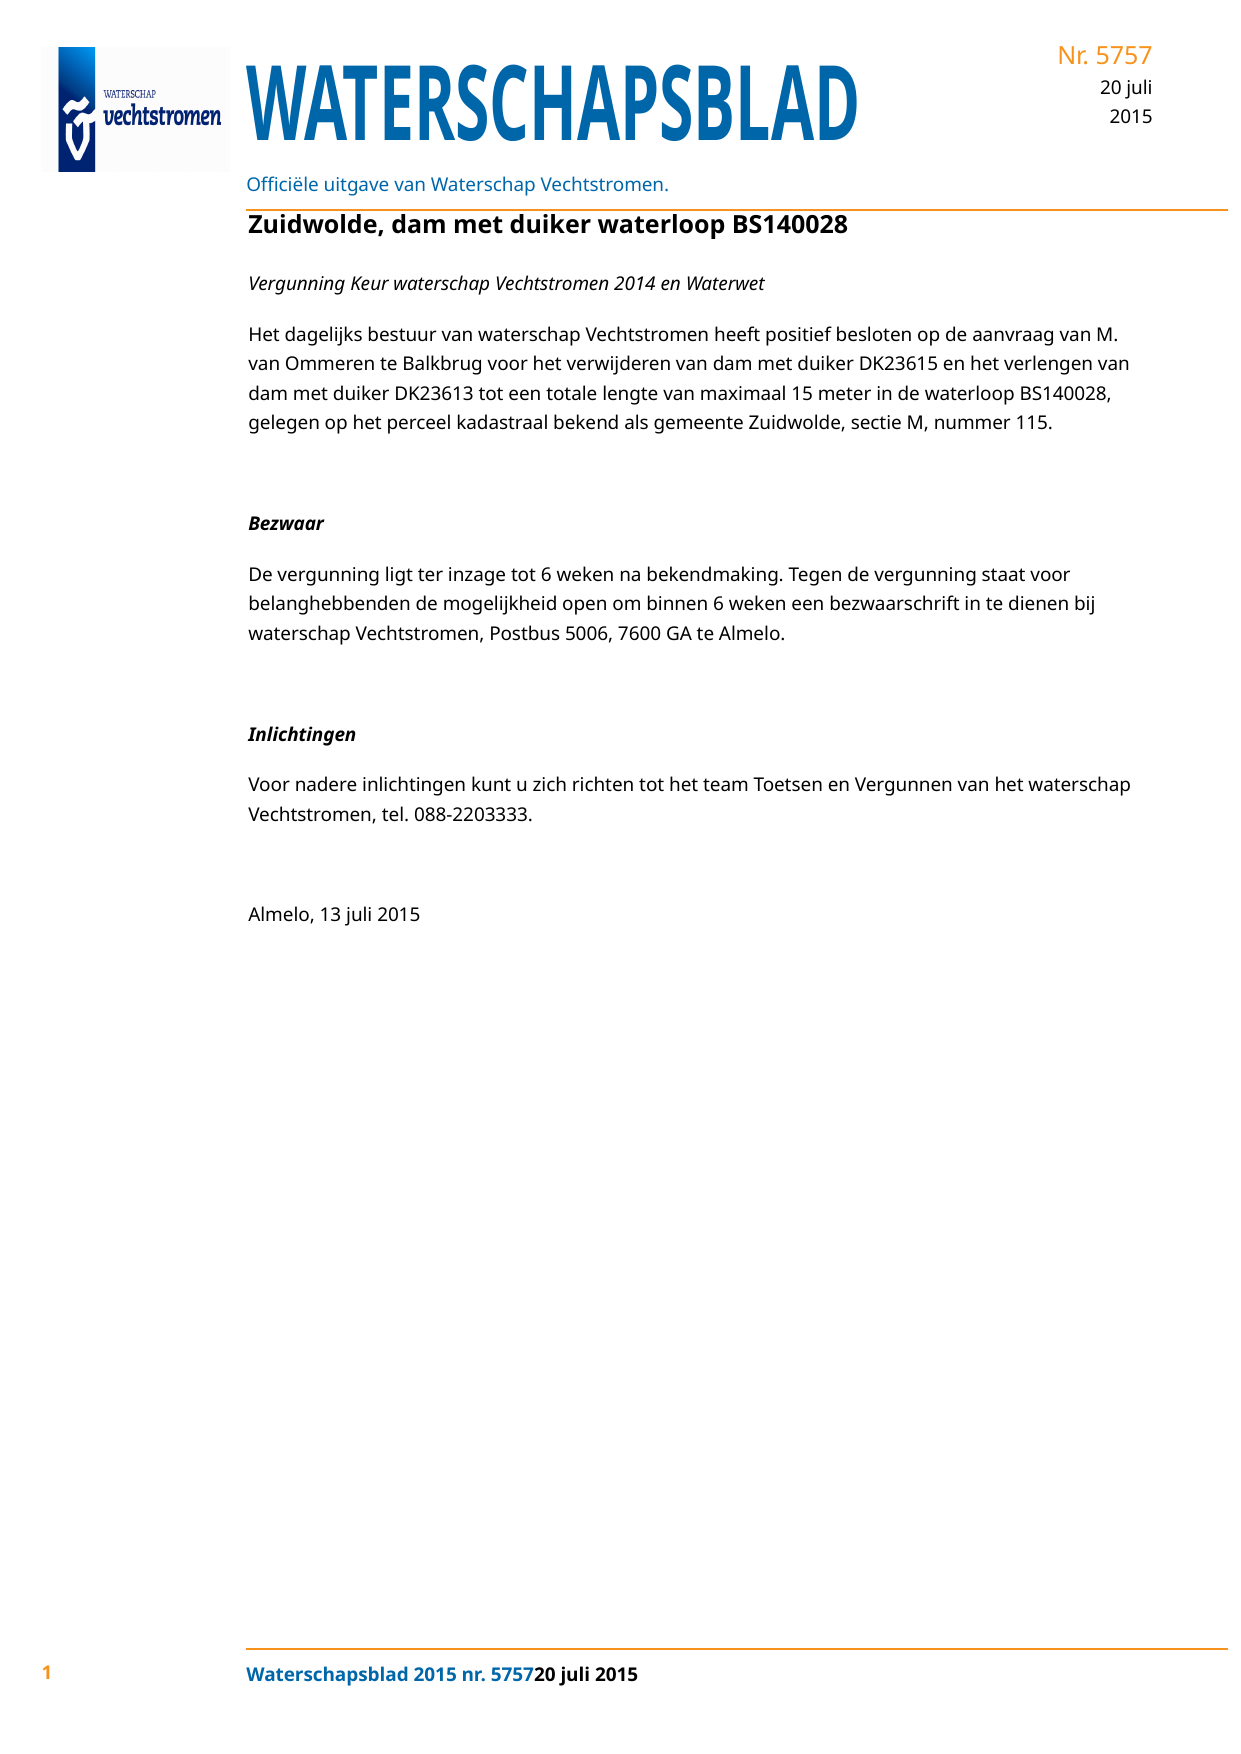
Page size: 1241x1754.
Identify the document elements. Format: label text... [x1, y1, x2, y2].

text Vergunning Keur waterschap Vechtstromen 2014 en Waterwet [248, 270, 1152, 296]
text Het dagelijks bestuur van waterschap Vechtstromen heeft positief besloten op de aanvraag van M. van Ommeren te Balkbrug voor het verwijderen van dam met duiker DK23615 en het verlengen van dam met duiker DK23613 tot een totale lengte van maximaal 15 meter in de waterloop BS140028, gelegen op het perceel kadastraal bekend als gemeente Zuidwolde, sectie M, nummer 115. [248, 321, 1152, 435]
text Voor nadere inlichtingen kunt u zich richten tot het team Toetsen en Vergunnen van het waterschap Vechtstromen, tel. 088-2203333. [248, 771, 1152, 826]
text Bezwaar [248, 510, 1152, 536]
text Zuidwolde, dam met duiker waterloop BS140028 [248, 211, 1152, 241]
picture [41, 47, 231, 172]
text De vergunning ligt ter inzage tot 6 weken na bekendmaking. Tegen de vergunning staat voor belanghebbenden de mogelijkheid open om binnen 6 weken een bezwaarschrift in te dienen bij waterschap Vechtstromen, Postbus 5006, 7600 GA te Almelo. [248, 561, 1152, 646]
text Inlichtingen [248, 721, 1152, 746]
text Almelo, 13 juli 2015 [248, 902, 1152, 927]
